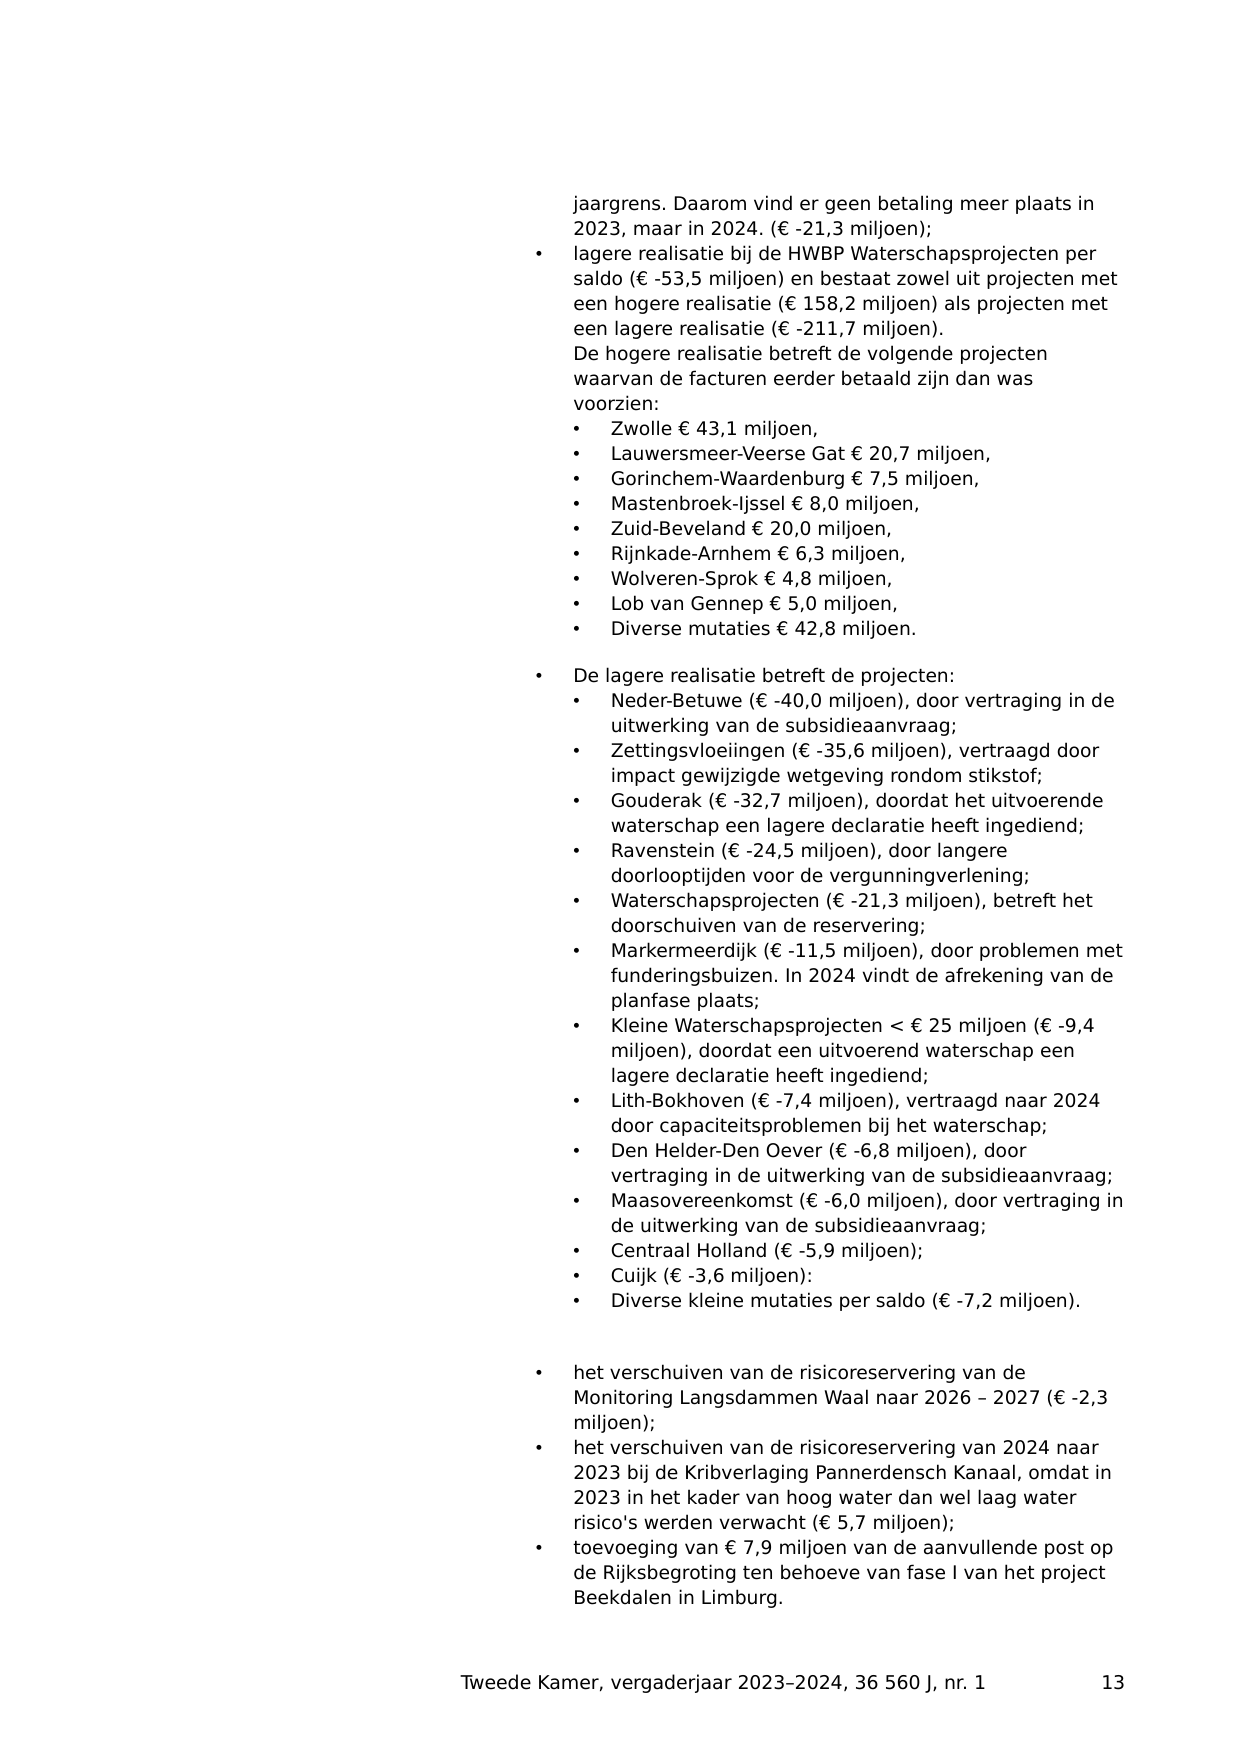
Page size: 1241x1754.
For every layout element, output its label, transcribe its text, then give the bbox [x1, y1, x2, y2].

list Zettingsvloeiingen (€ -35,6 miljoen), vertraagd door impact gewijzigde wetgeving rondom stikstof; [573, 738, 1125, 788]
list Den Helder-Den Oever (€ -6,8 miljoen), door vertraging in de uitwerking van de subsidieaanvraag; [573, 1138, 1125, 1188]
list het verschuiven van de risicoreservering van 2024 naar 2023 bij de Kribverlaging Pannerdensch Kanaal, omdat in 2023 in het kader van hoog water dan wel laag water risico's werden verwacht (€ 5,7 miljoen); [536, 1435, 1125, 1535]
list Waterschapsprojecten (€ -21,3 miljoen), betreft het doorschuiven van de reservering; [573, 888, 1125, 938]
list lagere realisatie bij de HWBP Waterschapsprojecten per saldo (€ -53,5 miljoen) en bestaat zowel uit projecten met een hogere realisatie (€ 158,2 miljoen) als projecten met een lagere realisatie (€ -211,7 miljoen). De hogere realisatie betreft de volgende projecten waarvan de facturen eerder betaald zijn dan was voorzien: [536, 241, 1125, 416]
list Markermeerdijk (€ -11,5 miljoen), door problemen met funderingsbuizen. In 2024 vindt de afrekening van de planfase plaats; [573, 938, 1125, 1013]
list Gorinchem-Waardenburg € 7,5 miljoen, [573, 466, 1125, 491]
list Maasovereenkomst (€ -6,0 miljoen), door vertraging in de uitwerking van de subsidieaanvraag; [573, 1188, 1125, 1238]
list jaargrens. Daarom vind er geen betaling meer plaats in 2023, maar in 2024. (€ -21,3 miljoen); [536, 191, 1125, 241]
list Centraal Holland (€ -5,9 miljoen); [573, 1238, 1125, 1263]
list Zuid-Beveland € 20,0 miljoen, [573, 516, 1125, 541]
list Diverse mutaties € 42,8 miljoen. [573, 616, 1125, 641]
list Ravenstein (€ -24,5 miljoen), door langere doorlooptijden voor de vergunningverlening; [573, 838, 1125, 888]
list Gouderak (€ -32,7 miljoen), doordat het uitvoerende waterschap een lagere declaratie heeft ingediend; [573, 788, 1125, 838]
list Diverse kleine mutaties per saldo (€ -7,2 miljoen). [573, 1288, 1125, 1338]
list het verschuiven van de risicoreservering van de Monitoring Langsdammen Waal naar 2026 – 2027 (€ -2,3 miljoen); [536, 1360, 1125, 1435]
list Mastenbroek-Ijssel € 8,0 miljoen, [573, 491, 1125, 516]
list toevoeging van € 7,9 miljoen van de aanvullende post op de Rijksbegroting ten behoeve van fase I van het project Beekdalen in Limburg. [536, 1535, 1125, 1610]
list Cuijk (€ -3,6 miljoen): [573, 1263, 1125, 1288]
list Neder-Betuwe (€ -40,0 miljoen), door vertraging in de uitwerking van de subsidieaanvraag; [573, 688, 1125, 738]
list Wolveren-Sprok € 4,8 miljoen, [573, 566, 1125, 591]
list Zwolle € 43,1 miljoen, [573, 416, 1125, 441]
list Kleine Waterschapsprojecten < € 25 miljoen (€ -9,4 miljoen), doordat een uitvoerend waterschap een lagere declaratie heeft ingediend; [573, 1013, 1125, 1088]
list Rijnkade-Arnhem € 6,3 miljoen, [573, 541, 1125, 566]
list Lith-Bokhoven (€ -7,4 miljoen), vertraagd naar 2024 door capaciteitsproblemen bij het waterschap; [573, 1088, 1125, 1138]
list Lob van Gennep € 5,0 miljoen, [573, 591, 1125, 616]
list Lauwersmeer-Veerse Gat € 20,7 miljoen, [573, 441, 1125, 466]
list De lagere realisatie betreft de projecten: [536, 663, 1125, 688]
